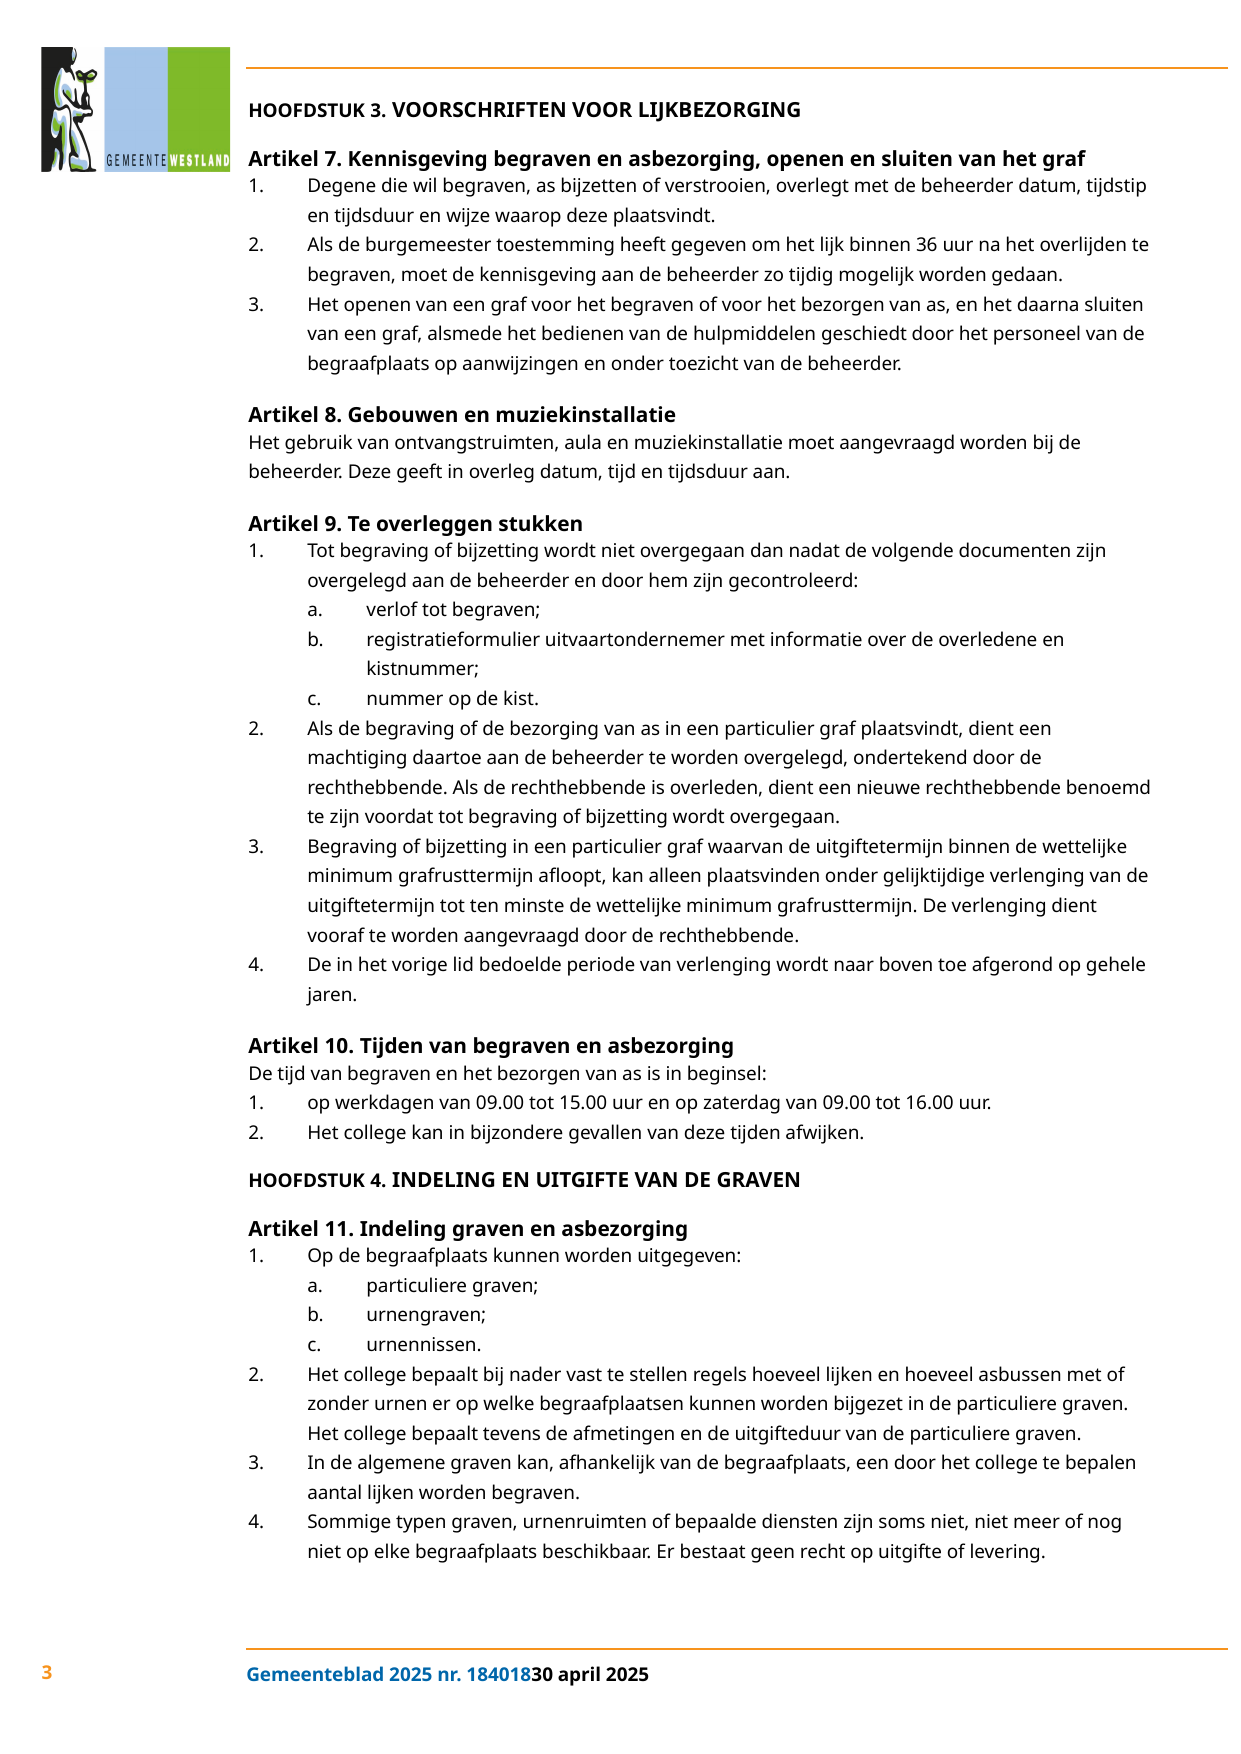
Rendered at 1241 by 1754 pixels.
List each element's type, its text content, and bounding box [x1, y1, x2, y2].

list Als de begraving of de bezorging van as in een particulier graf plaatsvindt, dient een machtiging daartoe aan de beheerder te worden overgelegd, ondertekend door de rechthebbende. Als de rechthebbende is overleden, dient een nieuwe rechthebbende benoemd te zijn voordat tot begraving of bijzetting wordt overgegaan. [248, 715, 1152, 829]
text Artikel 9. Te overleggen stukken [248, 509, 1152, 537]
list Op de begraafplaats kunnen worden uitgegeven: [248, 1242, 1152, 1268]
text HOOFDSTUK 3. VOORSCHRIFTEN VOOR LIJKBEZORGING [248, 95, 1152, 123]
text HOOFDSTUK 4. INDELING EN UITGIFTE VAN DE GRAVEN [248, 1165, 1152, 1193]
list registratieformulier uitvaartondernemer met informatie over de overledene en kistnummer; [307, 626, 1152, 681]
list Als de burgemeester toestemming heeft gegeven om het lijk binnen 36 uur na het overlijden te begraven, moet de kennisgeving aan de beheerder zo tijdig mogelijk worden gedaan. [248, 232, 1152, 287]
list De in het vorige lid bedoelde periode van verlenging wordt naar boven toe afgerond op gehele jaren. [248, 951, 1152, 1007]
list urnengraven; [307, 1302, 1152, 1327]
picture [41, 47, 231, 172]
list verlof tot begraven; [307, 596, 1152, 622]
list Het openen van een graf voor het begraven of voor het bezorgen van as, en het daarna sluiten van een graf, alsmede het bedienen van de hulpmiddelen geschiedt door het personeel van de begraafplaats op aanwijzingen en onder toezicht van de beheerder. [248, 291, 1152, 376]
list In de algemene graven kan, afhankelijk van de begraafplaats, een door het college te bepalen aantal lijken worden begraven. [248, 1449, 1152, 1505]
list op werkdagen van 09.00 tot 15.00 uur en op zaterdag van 09.00 tot 16.00 uur. [248, 1089, 1152, 1115]
list Sommige typen graven, urnenruimten of bepaalde diensten zijn soms niet, niet meer of nog niet op elke begraafplaats beschikbaar. Er bestaat geen recht op uitgifte of levering. [248, 1509, 1152, 1564]
list Degene die wil begraven, as bijzetten of verstrooien, overlegt met de beheerder datum, tijdstip en tijdsduur en wijze waarop deze plaatsvindt. [248, 172, 1152, 228]
text Artikel 10. Tijden van begraven en asbezorging [248, 1031, 1152, 1060]
list Het college kan in bijzondere gevallen van deze tijden afwijken. [248, 1119, 1152, 1145]
text Artikel 8. Gebouwen en muziekinstallatie [248, 400, 1152, 429]
text Artikel 11. Indeling graven en asbezorging [248, 1214, 1152, 1242]
text Artikel 7. Kennisgeving begraven en asbezorging, openen en sluiten van het graf [248, 144, 1152, 172]
list Tot begraving of bijzetting wordt niet overgegaan dan nadat de volgende documenten zijn overgelegd aan de beheerder en door hem zijn gecontroleerd: [248, 537, 1152, 593]
list urnennissen. [307, 1331, 1152, 1357]
list particuliere graven; [307, 1272, 1152, 1298]
list Het college bepaalt bij nader vast te stellen regels hoeveel lijken en hoeveel asbussen met of zonder urnen er op welke begraafplaatsen kunnen worden bijgezet in de particuliere graven. Het college bepaalt tevens de afmetingen en de uitgifteduur van de particuliere graven. [248, 1361, 1152, 1446]
list Begraving of bijzetting in een particulier graf waarvan de uitgiftetermijn binnen de wettelijke minimum grafrusttermijn afloopt, kan alleen plaatsvinden onder gelijktijdige verlenging van de uitgiftetermijn tot ten minste de wettelijke minimum grafrusttermijn. De verlenging dient vooraf te worden aangevraagd door de rechthebbende. [248, 833, 1152, 948]
list nummer op de kist. [307, 685, 1152, 711]
text Het gebruik van ontvangstruimten, aula en muziekinstallatie moet aangevraagd worden bij de beheerder. Deze geeft in overleg datum, tijd en tijdsduur aan. [248, 429, 1152, 484]
text De tijd van begraven en het bezorgen van as is in beginsel: [248, 1060, 1152, 1086]
